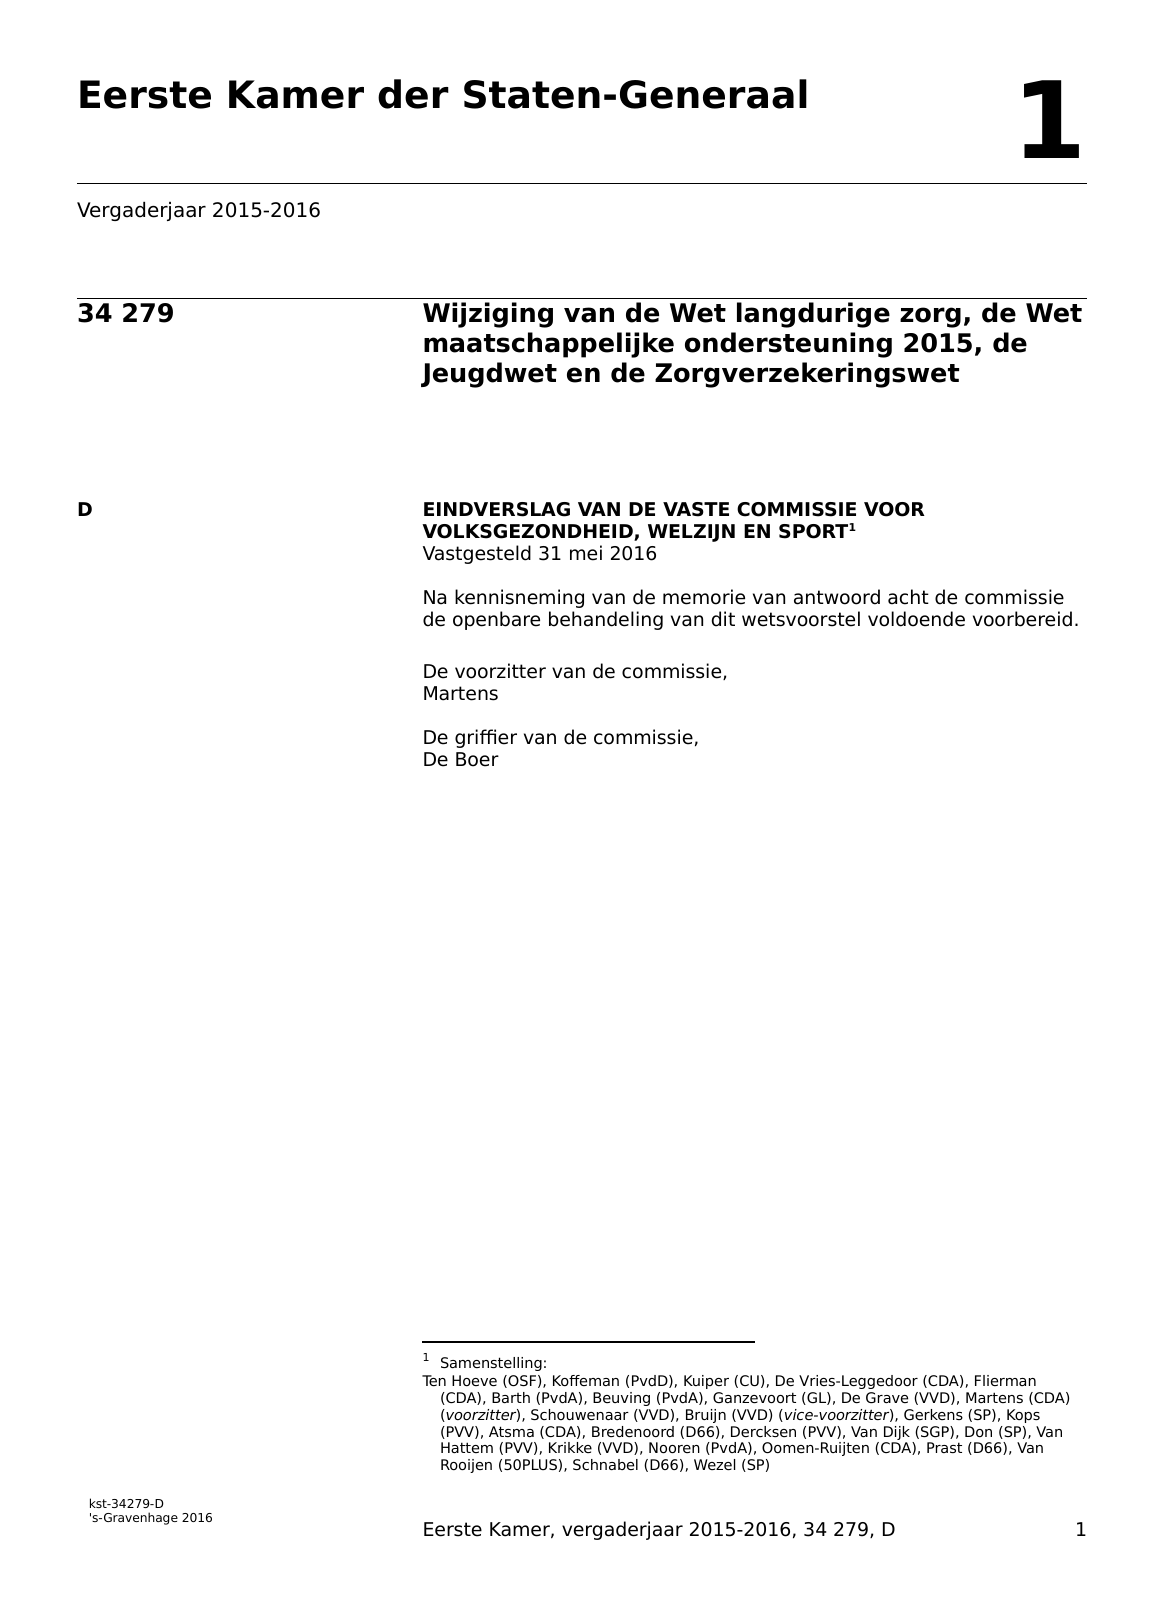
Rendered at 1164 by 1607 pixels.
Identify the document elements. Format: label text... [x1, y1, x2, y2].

text Na kennisneming van de memorie van antwoord acht de commissie de openbare behandeling van dit wetsvoorstel voldoende voorbereid. [422, 587, 1087, 631]
table_header 1 [886, 59, 1087, 183]
text 's-Gravenhage 2016 [88, 1511, 323, 1525]
subtitle D EINDVERSLAG VAN DE VASTE COMMISSIE VOOR VOLKSGEZONDHEID, WELZIJN EN SPORT [77, 499, 1087, 543]
text De griffier van de commissie, De Boer [422, 727, 1087, 771]
text Samenstelling: [422, 1351, 1087, 1373]
text Ten Hoeve (OSF), Koffeman (PvdD), Kuiper (CU), De Vries-Leggedoor (CDA), Flierman (CDA), Barth (PvdA), Beuving (PvdA), Ganzevoort (GL), De Grave (VVD), Martens (CDA) (voorzitter), Schouwenaar (VVD), Bruijn (VVD) (vice-voorzitter), Gerkens (SP), Kops (PVV), Atsma (CDA), Bredenoord (D66), Dercksen (PVV), Van Dijk (SGP), Don (SP), Van Hattem (PVV), Krikke (VVD), Nooren (PvdA), Oomen-Ruijten (CDA), Prast (D66), Van Rooijen (50PLUS), Schnabel (D66), Wezel (SP) [422, 1373, 1087, 1474]
text De voorzitter van de commissie, Martens [422, 661, 1087, 705]
text Vastgesteld 31 mei 2016 [422, 543, 1087, 565]
text kst-34279-D [88, 1497, 323, 1511]
table_header Eerste Kamer der Staten-Generaal [77, 59, 886, 183]
table_cell Vergaderjaar 2015-2016 [77, 184, 1087, 298]
subtitle 34 279 Wijziging van de Wet langdurige zorg, de Wet maatschappelijke ondersteuning 2015, de Jeugdwet en de Zorgverzekeringswet [77, 299, 1087, 388]
